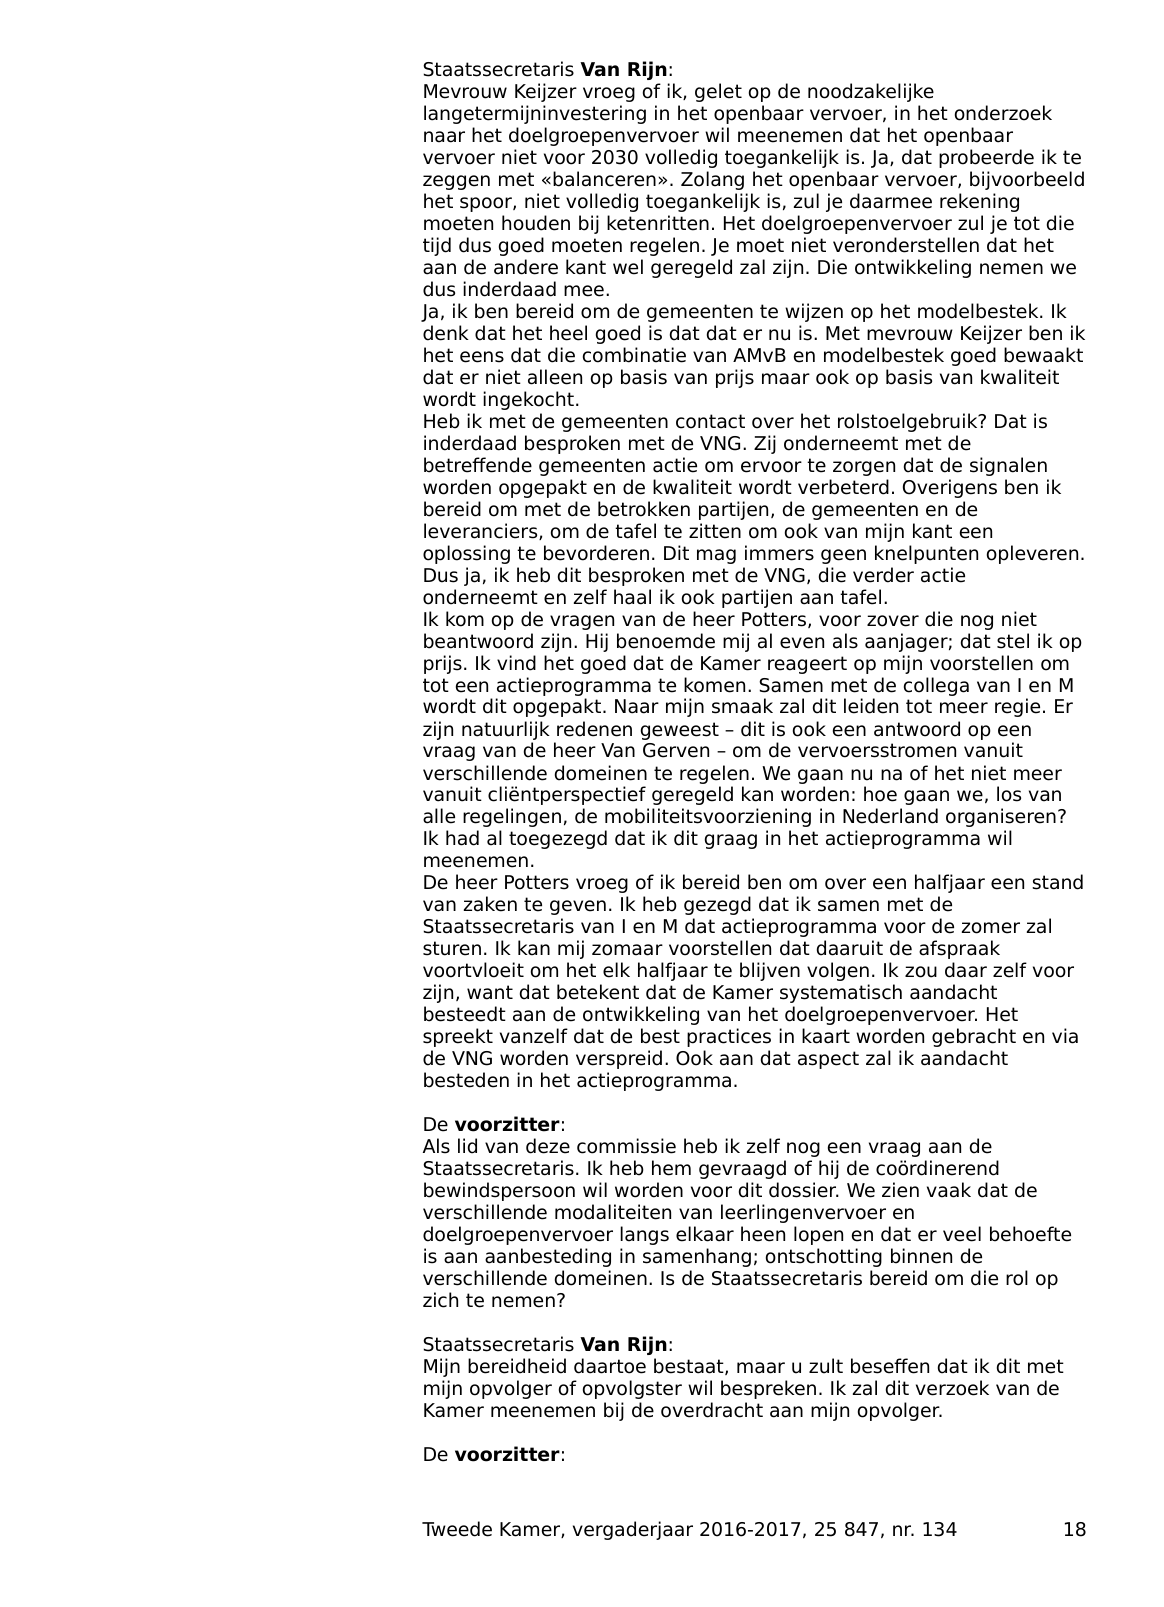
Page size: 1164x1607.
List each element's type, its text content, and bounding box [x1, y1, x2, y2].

text De voorzitter: [422, 1444, 1087, 1466]
text Mijn bereidheid daartoe bestaat, maar u zult beseffen dat ik dit met mijn opvolger of opvolgster wil bespreken. Ik zal dit verzoek van de Kamer meenemen bij de overdracht aan mijn opvolger. [422, 1356, 1087, 1422]
text Als lid van deze commissie heb ik zelf nog een vraag aan de Staatssecretaris. Ik heb hem gevraagd of hij de coördinerend bewindspersoon wil worden voor dit dossier. We zien vaak dat de verschillende modaliteiten van leerlingenvervoer en doelgroepenvervoer langs elkaar heen lopen en dat er veel behoefte is aan aanbesteding in samenhang; ontschotting binnen de verschillende domeinen. Is de Staatssecretaris bereid om die rol op zich te nemen? [422, 1136, 1087, 1312]
text Staatssecretaris Van Rijn: [422, 59, 1087, 81]
text Heb ik met de gemeenten contact over het rolstoelgebruik? Dat is inderdaad besproken met de VNG. Zij onderneemt met de betreffende gemeenten actie om ervoor te zorgen dat de signalen worden opgepakt en de kwaliteit wordt verbeterd. Overigens ben ik bereid om met de betrokken partijen, de gemeenten en de leveranciers, om de tafel te zitten om ook van mijn kant een oplossing te bevorderen. Dit mag immers geen knelpunten opleveren. Dus ja, ik heb dit besproken met de VNG, die verder actie onderneemt en zelf haal ik ook partijen aan tafel. [422, 411, 1087, 608]
text Ik kom op de vragen van de heer Potters, voor zover die nog niet beantwoord zijn. Hij benoemde mij al even als aanjager; dat stel ik op prijs. Ik vind het goed dat de Kamer reageert op mijn voorstellen om tot een actieprogramma te komen. Samen met de collega van I en M wordt dit opgepakt. Naar mijn smaak zal dit leiden tot meer regie. Er zijn natuurlijk redenen geweest – dit is ook een antwoord op een vraag van de heer Van Gerven – om de vervoersstromen vanuit verschillende domeinen te regelen. We gaan nu na of het niet meer vanuit cliëntperspectief geregeld kan worden: hoe gaan we, los van alle regelingen, de mobiliteitsvoorziening in Nederland organiseren? Ik had al toegezegd dat ik dit graag in het actieprogramma wil meenemen. [422, 608, 1087, 872]
text De heer Potters vroeg of ik bereid ben om over een halfjaar een stand van zaken te geven. Ik heb gezegd dat ik samen met de Staatssecretaris van I en M dat actieprogramma voor de zomer zal sturen. Ik kan mij zomaar voorstellen dat daaruit de afspraak voortvloeit om het elk halfjaar te blijven volgen. Ik zou daar zelf voor zijn, want dat betekent dat de Kamer systematisch aandacht besteedt aan de ontwikkeling van het doelgroepenvervoer. Het spreekt vanzelf dat de best practices in kaart worden gebracht en via de VNG worden verspreid. Ook aan dat aspect zal ik aandacht besteden in het actieprogramma. [422, 872, 1087, 1092]
text Ja, ik ben bereid om de gemeenten te wijzen op het modelbestek. Ik denk dat het heel goed is dat dat er nu is. Met mevrouw Keijzer ben ik het eens dat die combinatie van AMvB en modelbestek goed bewaakt dat er niet alleen op basis van prijs maar ook op basis van kwaliteit wordt ingekocht. [422, 301, 1087, 411]
text Staatssecretaris Van Rijn: [422, 1334, 1087, 1356]
text Mevrouw Keijzer vroeg of ik, gelet op de noodzakelijke langetermijninvestering in het openbaar vervoer, in het onderzoek naar het doelgroepenvervoer wil meenemen dat het openbaar vervoer niet voor 2030 volledig toegankelijk is. Ja, dat probeerde ik te zeggen met «balanceren». Zolang het openbaar vervoer, bijvoorbeeld het spoor, niet volledig toegankelijk is, zul je daarmee rekening moeten houden bij ketenritten. Het doelgroepenvervoer zul je tot die tijd dus goed moeten regelen. Je moet niet veronderstellen dat het aan de andere kant wel geregeld zal zijn. Die ontwikkeling nemen we dus inderdaad mee. [422, 81, 1087, 301]
text De voorzitter: [422, 1114, 1087, 1136]
